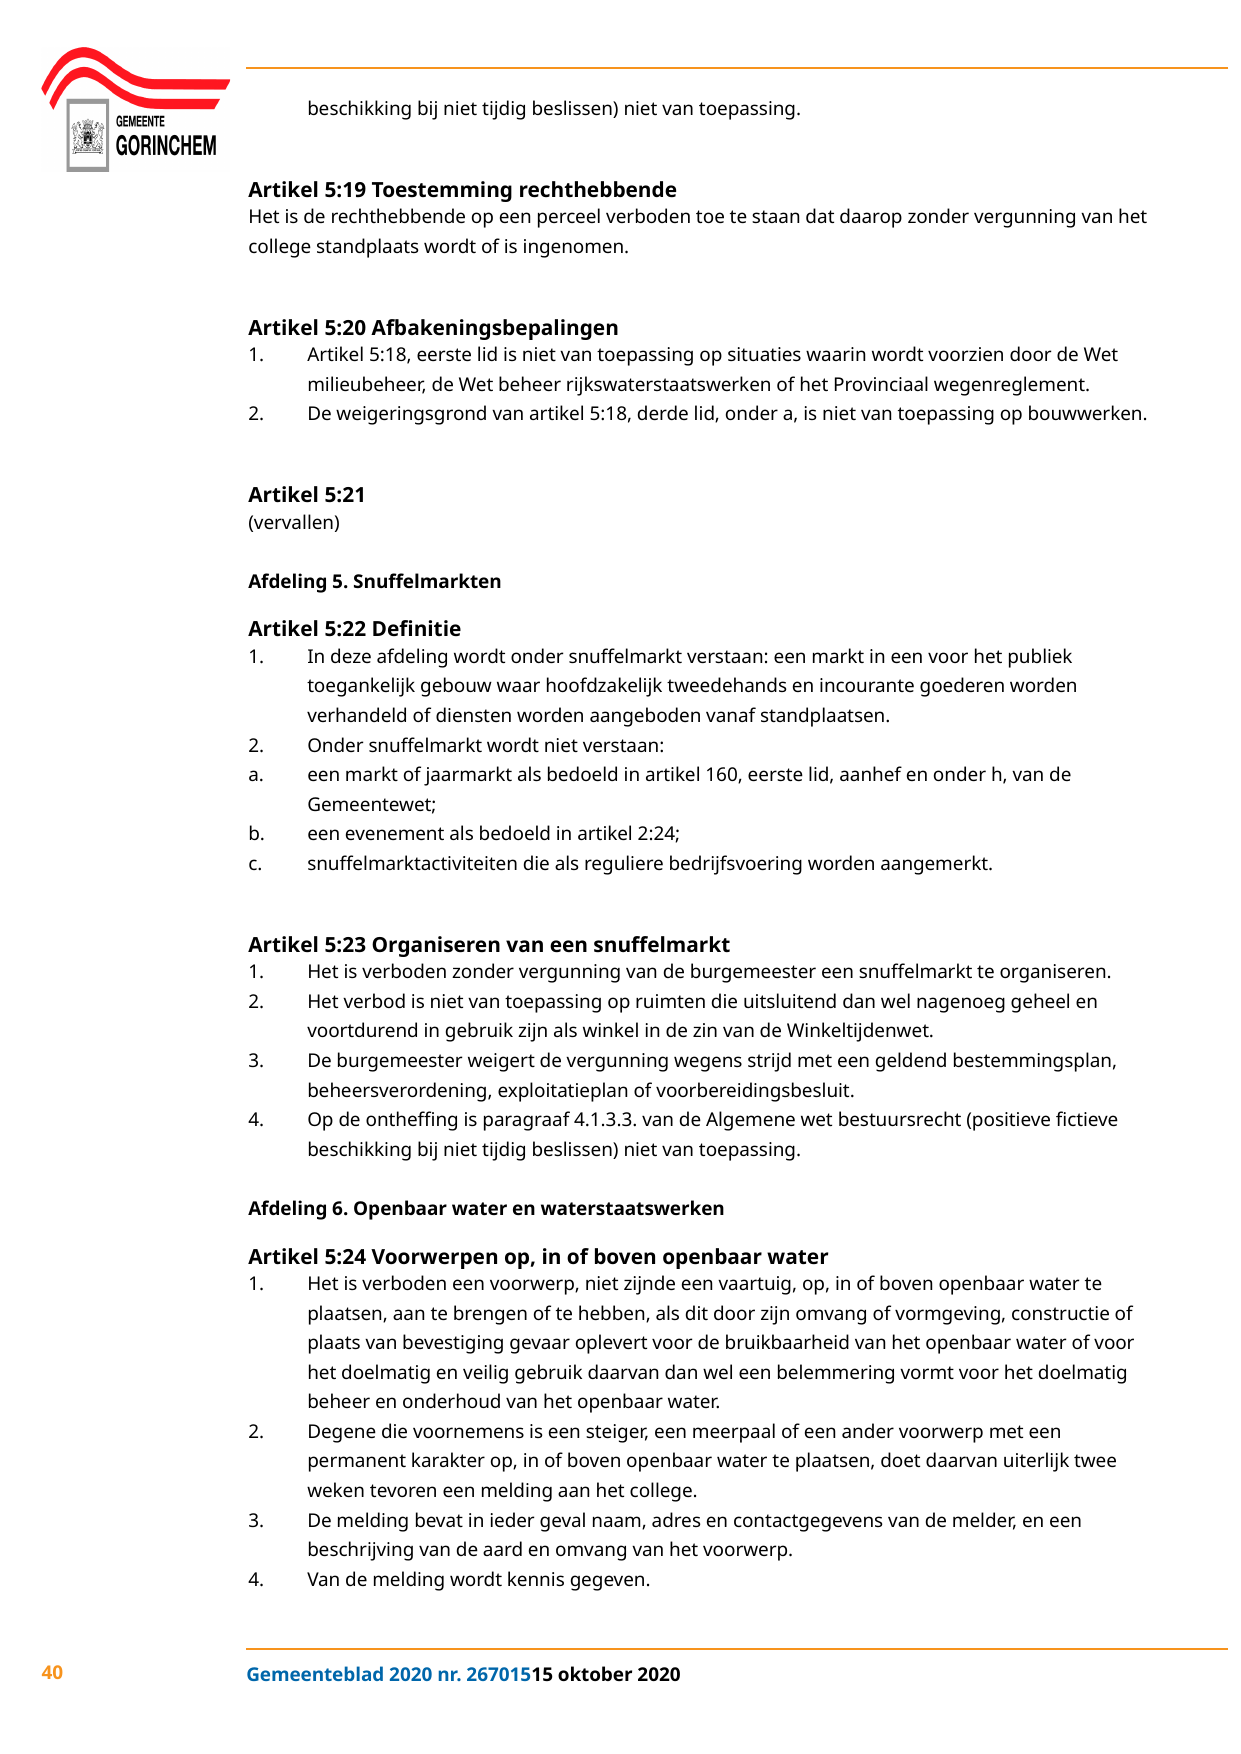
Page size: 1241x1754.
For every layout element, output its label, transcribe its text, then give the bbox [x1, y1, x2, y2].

text Artikel 5:22 Definitie [248, 614, 1152, 643]
text Afdeling 5. Snuffelmarkten [248, 568, 1152, 594]
picture [41, 47, 231, 172]
list In deze afdeling wordt onder snuffelmarkt verstaan: een markt in een voor het publiek toegankelijk gebouw waar hoofdzakelijk tweedehands en incourante goederen worden verhandeld of diensten worden aangeboden vanaf standplaatsen. [248, 643, 1152, 728]
text Artikel 5:19 Toestemming rechthebbende [248, 175, 1152, 203]
list De burgemeester weigert de vergunning wegens strijd met een geldend bestemmingsplan, beheersverordening, exploitatieplan of voorbereidingsbesluit. [248, 1047, 1152, 1103]
text Artikel 5:23 Organiseren van een snuffelmarkt [248, 930, 1152, 958]
list Degene die voornemens is een steiger, een meerpaal of een ander voorwerp met een permanent karakter op, in of boven openbaar water te plaatsen, doet daarvan uiterlijk twee weken tevoren een melding aan het college. [248, 1418, 1152, 1503]
list Van de melding wordt kennis gegeven. [248, 1566, 1152, 1592]
text Afdeling 6. Openbaar water en waterstaatswerken [248, 1195, 1152, 1221]
list Het is verboden zonder vergunning van de burgemeester een snuffelmarkt te organiseren. [248, 958, 1152, 984]
text (vervallen) [248, 509, 1152, 534]
text Het is de rechthebbende op een perceel verboden toe te staan dat daarop zonder vergunning van het college standplaats wordt of is ingenomen. [248, 203, 1152, 258]
list De weigeringsgrond van artikel 5:18, derde lid, onder a, is niet van toepassing op bouwwerken. [248, 400, 1152, 426]
list Op de ontheffing is paragraaf 4.1.3.3. van de Algemene wet bestuursrecht (positieve fictieve beschikking bij niet tijdig beslissen) niet van toepassing. [248, 1106, 1152, 1162]
text Artikel 5:20 Afbakeningsbepalingen [248, 313, 1152, 341]
list Onder snuffelmarkt wordt niet verstaan: [248, 732, 1152, 757]
list Artikel 5:18, eerste lid is niet van toepassing op situaties waarin wordt voorzien door de Wet milieubeheer, de Wet beheer rijkswaterstaatswerken of het Provinciaal wegenreglement. [248, 341, 1152, 397]
list Het is verboden een voorwerp, niet zijnde een vaartuig, op, in of boven openbaar water te plaatsen, aan te brengen of te hebben, als dit door zijn omvang of vormgeving, constructie of plaats van bevestiging gevaar oplevert voor de bruikbaarheid van het openbaar water of voor het doelmatig en veilig gebruik daarvan dan wel een belemmering vormt voor het doelmatig beheer en onderhoud van het openbaar water. [248, 1270, 1152, 1414]
list een evenement als bedoeld in artikel 2:24; [248, 821, 1152, 846]
text Artikel 5:21 [248, 480, 1152, 509]
list een markt of jaarmarkt als bedoeld in artikel 160, eerste lid, aanhef en onder h, van de Gemeentewet; [248, 761, 1152, 817]
list Het verbod is niet van toepassing op ruimten die uitsluitend dan wel nagenoeg geheel en voortdurend in gebruik zijn als winkel in de zin van de Winkeltijdenwet. [248, 988, 1152, 1043]
list De melding bevat in ieder geval naam, adres en contactgegevens van de melder, en een beschrijving van de aard en omvang van het voorwerp. [248, 1507, 1152, 1562]
text Artikel 5:24 Voorwerpen op, in of boven openbaar water [248, 1242, 1152, 1270]
list snuffelmarktactiviteiten die als reguliere bedrijfsvoering worden aangemerkt. [248, 850, 1152, 876]
list beschikking bij niet tijdig beslissen) niet van toepassing. [248, 95, 1152, 121]
